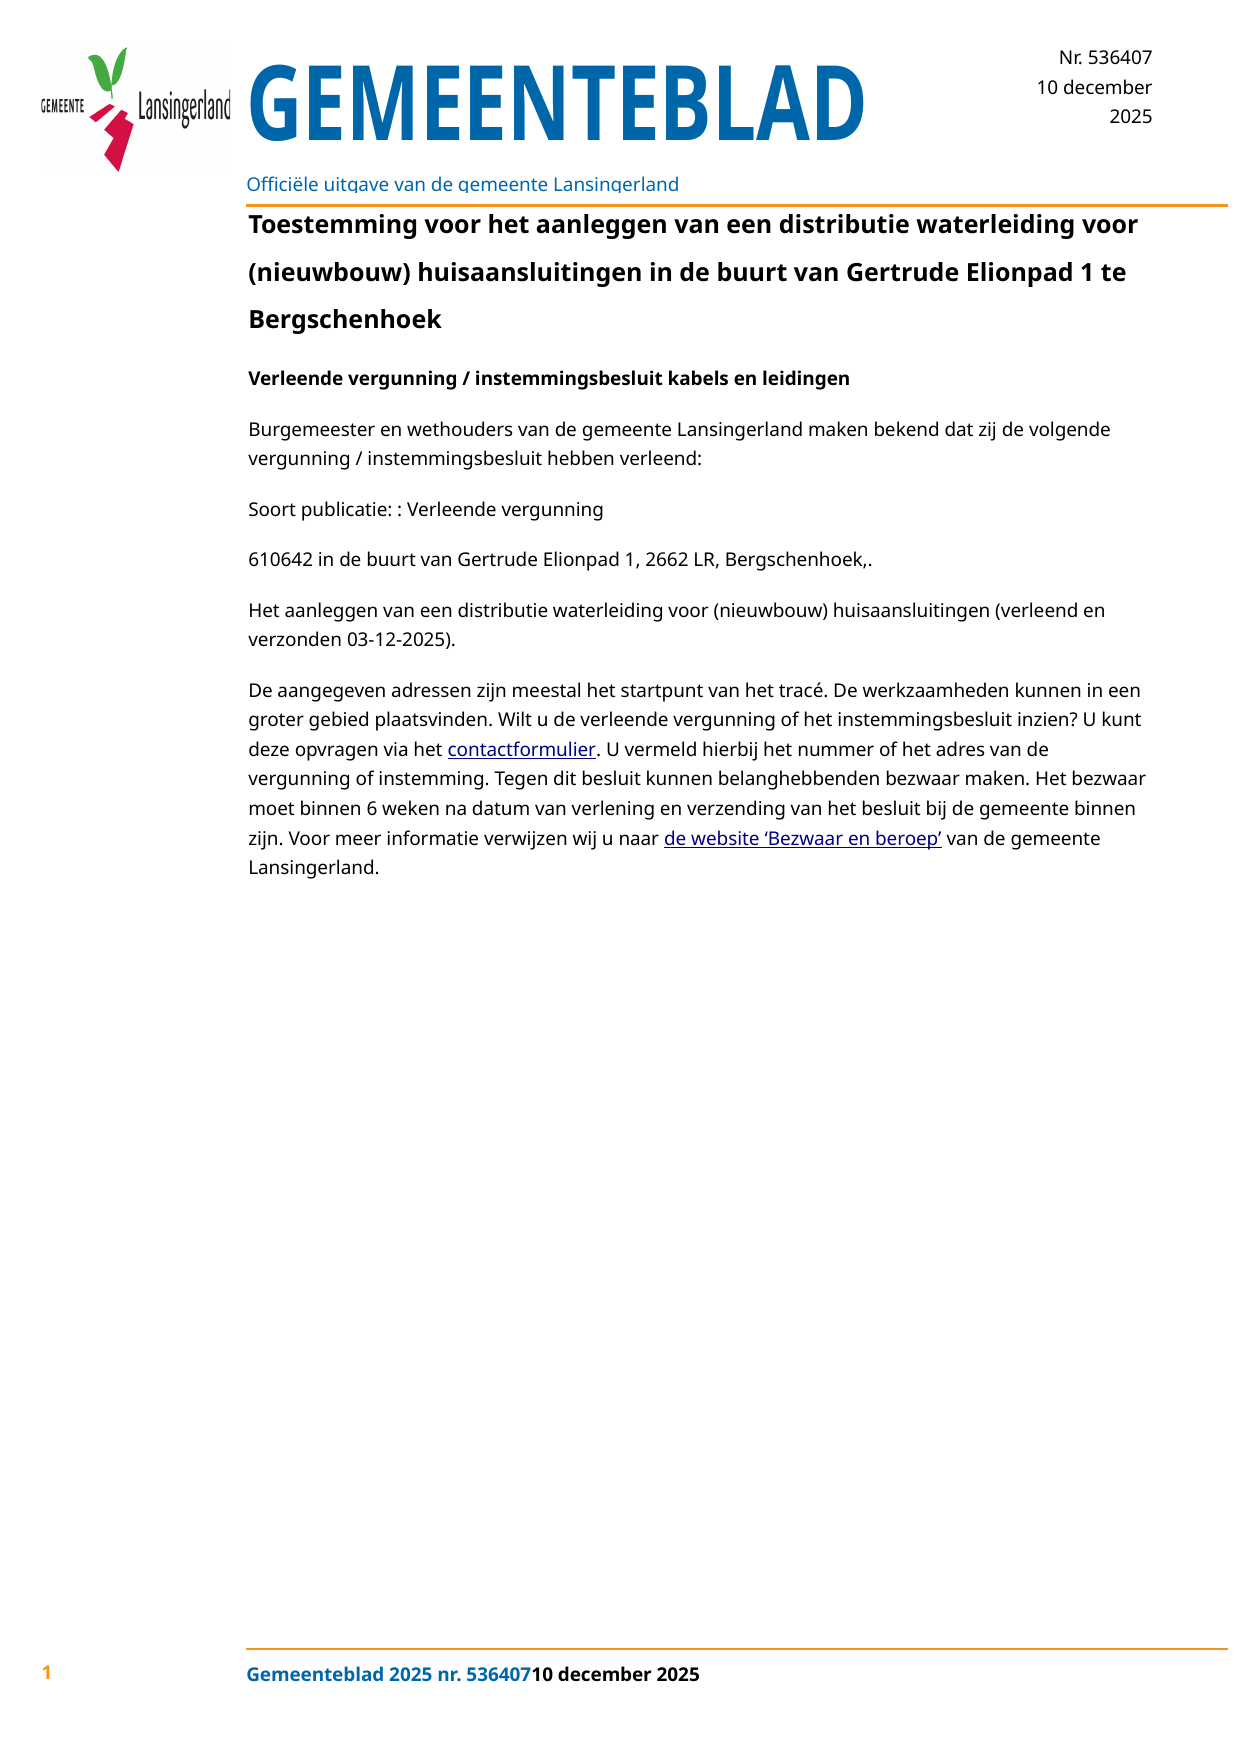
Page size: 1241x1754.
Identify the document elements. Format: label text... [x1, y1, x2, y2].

text Het aanleggen van een distributie waterleiding voor (nieuwbouw) huisaansluitingen (verleend en verzonden 03-12-2025). [248, 597, 1152, 652]
text Verleende vergunning / instemmingsbesluit kabels en leidingen [248, 366, 1152, 391]
text De aangegeven adressen zijn meestal het startpunt van het tracé. De werkzaamheden kunnen in een groter gebied plaatsvinden. Wilt u de verleende vergunning of het instemmingsbesluit inzien? U kunt deze opvragen via het contactformulier. U vermeld hierbij het nummer of het adres van de vergunning of instemming. Tegen dit besluit kunnen belanghebbenden bezwaar maken. Het bezwaar moet binnen 6 weken na datum van verlening en verzending van het besluit bij de gemeente binnen zijn. Voor meer informatie verwijzen wij u naar de website ‘Bezwaar en beroep’ van de gemeente Lansingerland. [248, 677, 1152, 880]
picture [41, 47, 231, 172]
text Toestemming voor het aanleggen van een distributie waterleiding voor (nieuwbouw) huisaansluitingen in de buurt van Gertrude Elionpad 1 te Bergschenhoek [248, 207, 1152, 336]
text Burgemeester en wethouders van de gemeente Lansingerland maken bekend dat zij de volgende vergunning / instemmingsbesluit hebben verleend: [248, 416, 1152, 471]
text Soort publicatie: : Verleende vergunning [248, 496, 1152, 522]
text 610642 in de buurt van Gertrude Elionpad 1, 2662 LR, Bergschenhoek,. [248, 546, 1152, 572]
